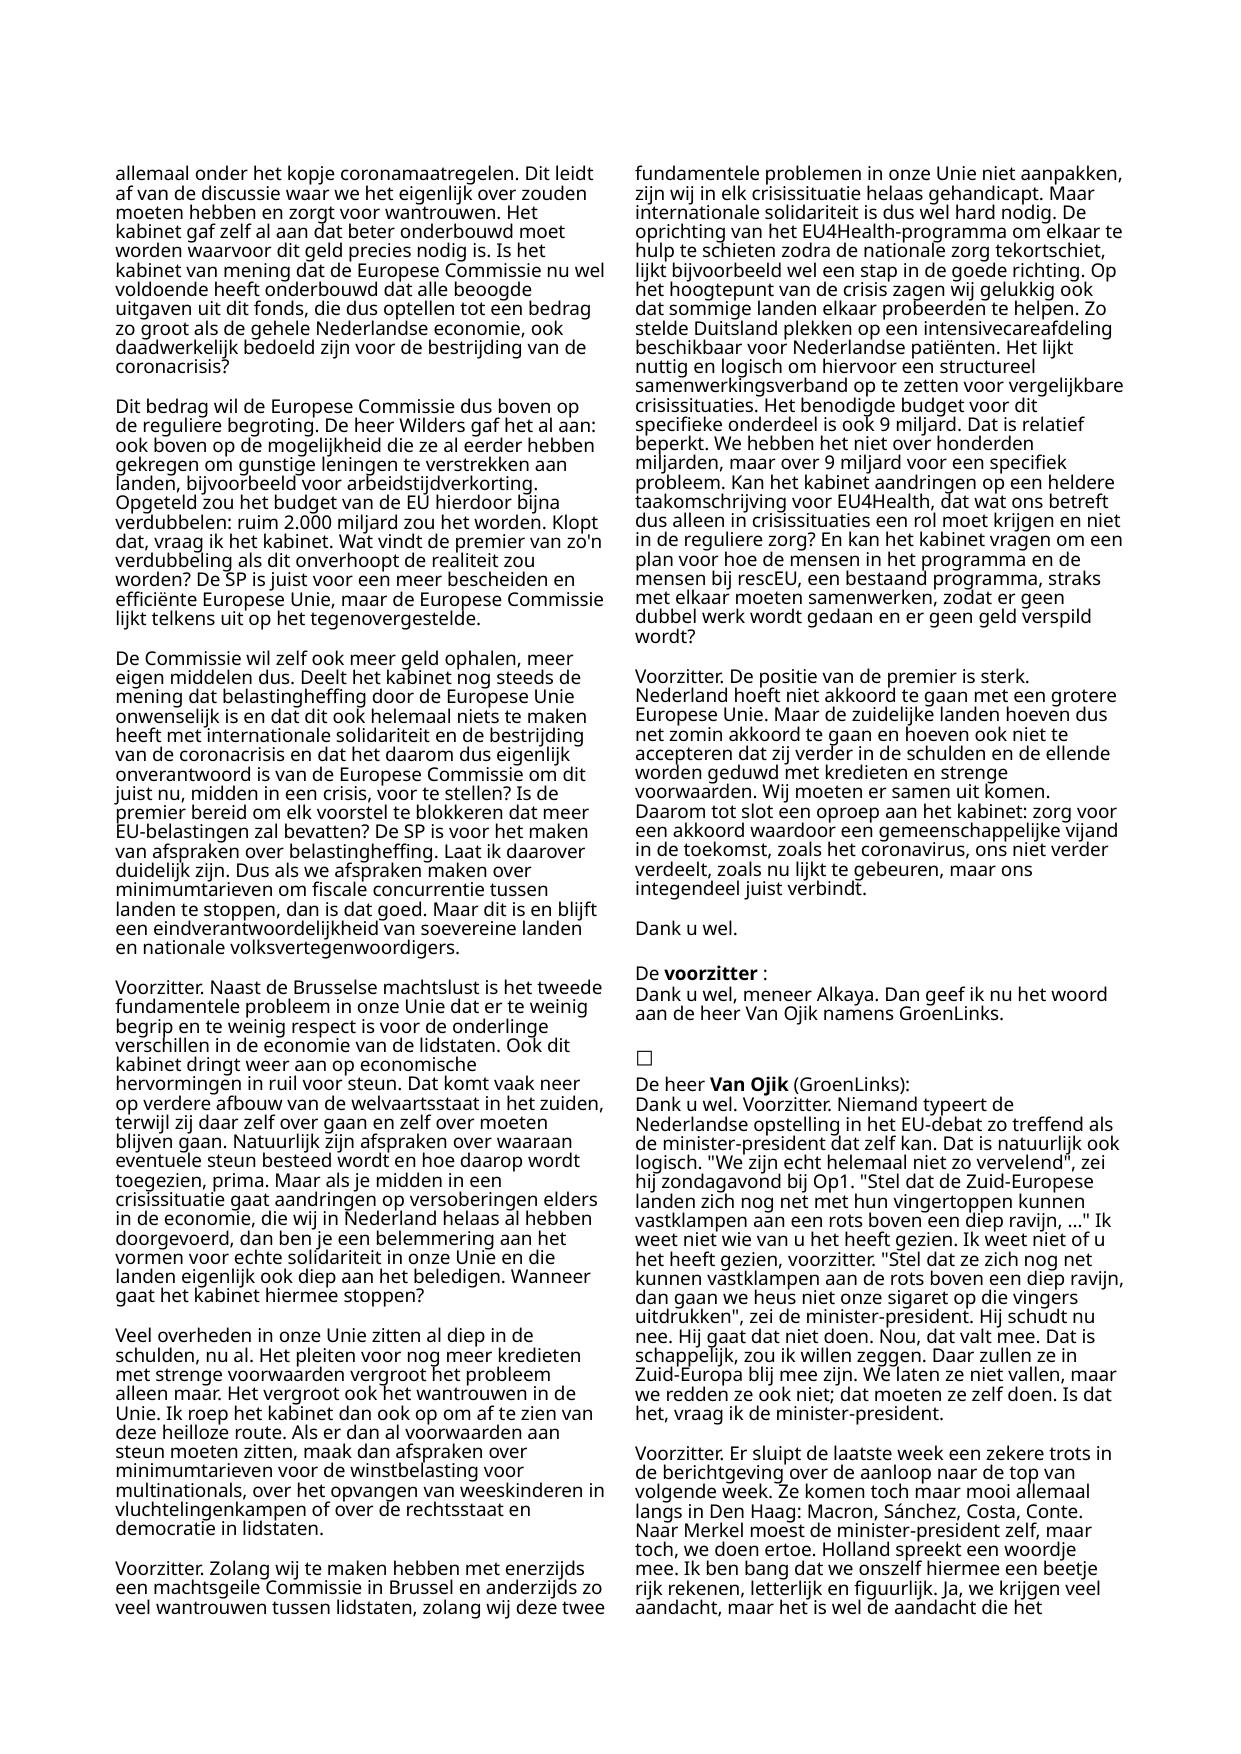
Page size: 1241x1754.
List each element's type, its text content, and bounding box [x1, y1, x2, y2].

text Voorzitter. De positie van de premier is sterk. Nederland hoeft niet akkoord te gaan met een grotere Europese Unie. Maar de zuidelijke landen hoeven dus net zomin akkoord te gaan en hoeven ook niet te accepteren dat zij verder in de schulden en de ellende worden geduwd met kredieten en strenge voorwaarden. Wij moeten er samen uit komen. Daarom tot slot een oproep aan het kabinet: zorg voor een akkoord waardoor een gemeenschappelijke vijand in de toekomst, zoals het coronavirus, ons niet verder verdeelt, zoals nu lijkt te gebeuren, maar ons integendeel juist verbindt. [635, 668, 1125, 899]
text De voorzitter : [635, 960, 1125, 986]
text fundamentele problemen in onze Unie niet aanpakken, zijn wij in elk crisissituatie helaas gehandicapt. Maar internationale solidariteit is dus wel hard nodig. De oprichting van het EU4Health-programma om elkaar te hulp te schieten zodra de nationale zorg tekortschiet, lijkt bijvoorbeeld wel een stap in de goede richting. Op het hoogtepunt van de crisis zagen wij gelukkig ook dat sommige landen elkaar probeerden te helpen. Zo stelde Duitsland plekken op een intensivecareafdeling beschikbaar voor Nederlandse patiënten. Het lijkt nuttig en logisch om hiervoor een structureel samenwerkingsverband op te zetten voor vergelijkbare crisissituaties. Het benodigde budget voor dit specifieke onderdeel is ook 9 miljard. Dat is relatief beperkt. We hebben het niet over honderden miljarden, maar over 9 miljard voor een specifiek probleem. Kan het kabinet aandringen op een heldere taakomschrijving voor EU4Health, dat wat ons betreft dus alleen in crisissituaties een rol moet krijgen en niet in de reguliere zorg? En kan het kabinet vragen om een plan voor hoe de mensen in het programma en de mensen bij rescEU, een bestaand programma, straks met elkaar moeten samenwerken, zodat er geen dubbel werk wordt gedaan en er geen geld verspild wordt? [635, 165, 1125, 647]
text ⬜ [635, 1045, 1125, 1071]
text allemaal onder het kopje coronamaatregelen. Dit leidt af van de discussie waar we het eigenlijk over zouden moeten hebben en zorgt voor wantrouwen. Het kabinet gaf zelf al aan dat beter onderbouwd moet worden waarvoor dit geld precies nodig is. Is het kabinet van mening dat de Europese Commissie nu wel voldoende heeft onderbouwd dat alle beoogde uitgaven uit dit fonds, die dus optellen tot een bedrag zo groot als de gehele Nederlandse economie, ook daadwerkelijk bedoeld zijn voor de bestrijding van de coronacrisis? [115, 165, 605, 377]
text Voorzitter. Zolang wij te maken hebben met enerzijds een machtsgeile Commissie in Brussel en anderzijds zo veel wantrouwen tussen lidstaten, zolang wij deze twee [115, 1560, 605, 1618]
text Dank u wel. [635, 920, 1125, 939]
text Voorzitter. Er sluipt de laatste week een zekere trots in de berichtgeving over de aanloop naar de top van volgende week. Ze komen toch maar mooi allemaal langs in Den Haag: Macron, Sánchez, Costa, Conte. Naar Merkel moest de minister-president zelf, maar toch, we doen ertoe. Holland spreekt een woordje mee. Ik ben bang dat we onszelf hiermee een beetje rijk rekenen, letterlijk en figuurlijk. Ja, we krijgen veel aandacht, maar het is wel de aandacht die het [635, 1445, 1125, 1618]
text Voorzitter. Naast de Brusselse machtslust is het tweede fundamentele probleem in onze Unie dat er te weinig begrip en te weinig respect is voor de onderlinge verschillen in de economie van de lidstaten. Ook dit kabinet dringt weer aan op economische hervormingen in ruil voor steun. Dat komt vaak neer op verdere afbouw van de welvaartsstaat in het zuiden, terwijl zij daar zelf over gaan en zelf over moeten blijven gaan. Natuurlijk zijn afspraken over waaraan eventuele steun besteed wordt en hoe daarop wordt toegezien, prima. Maar als je midden in een crisissituatie gaat aandringen op versoberingen elders in de economie, die wij in Nederland helaas al hebben doorgevoerd, dan ben je een belemmering aan het vormen voor echte solidariteit in onze Unie en die landen eigenlijk ook diep aan het beledigen. Wanneer gaat het kabinet hiermee stoppen? [115, 979, 605, 1307]
text Dit bedrag wil de Europese Commissie dus boven op de reguliere begroting. De heer Wilders gaf het al aan: ook boven op de mogelijkheid die ze al eerder hebben gekregen om gunstige leningen te verstrekken aan landen, bijvoorbeeld voor arbeidstijdverkorting. Opgeteld zou het budget van de EU hierdoor bijna verdubbelen: ruim 2.000 miljard zou het worden. Klopt dat, vraag ik het kabinet. Wat vindt de premier van zo'n verdubbeling als dit onverhoopt de realiteit zou worden? De SP is juist voor een meer bescheiden en efficiënte Europese Unie, maar de Europese Commissie lijkt telkens uit op het tegenovergestelde. [115, 398, 605, 629]
text De Commissie wil zelf ook meer geld ophalen, meer eigen middelen dus. Deelt het kabinet nog steeds de mening dat belastingheffing door de Europese Unie onwenselijk is en dat dit ook helemaal niets te maken heeft met internationale solidariteit en de bestrijding van de coronacrisis en dat het daarom dus eigenlijk onverantwoord is van de Europese Commissie om dit juist nu, midden in een crisis, voor te stellen? Is de premier bereid om elk voorstel te blokkeren dat meer EU-belastingen zal bevatten? De SP is voor het maken van afspraken over belastingheffing. Laat ik daarover duidelijk zijn. Dus als we afspraken maken over minimumtarieven om fiscale concurrentie tussen landen te stoppen, dan is dat goed. Maar dit is en blijft een eindverantwoordelijkheid van soevereine landen en nationale volksvertegenwoordigers. [115, 650, 605, 958]
text Dank u wel, meneer Alkaya. Dan geef ik nu het woord aan de heer Van Ojik namens GroenLinks. [635, 986, 1125, 1024]
text Dank u wel. Voorzitter. Niemand typeert de Nederlandse opstelling in het EU-debat zo treffend als de minister-president dat zelf kan. Dat is natuurlijk ook logisch. "We zijn echt helemaal niet zo vervelend", zei hij zondagavond bij Op1. "Stel dat de Zuid-Europese landen zich nog net met hun vingertoppen kunnen vastklampen aan een rots boven een diep ravijn, …" Ik weet niet wie van u het heeft gezien. Ik weet niet of u het heeft gezien, voorzitter. "Stel dat ze zich nog net kunnen vastklampen aan de rots boven een diep ravijn, dan gaan we heus niet onze sigaret op die vingers uitdrukken", zei de minister-president. Hij schudt nu nee. Hij gaat dat niet doen. Nou, dat valt mee. Dat is schappelijk, zou ik willen zeggen. Daar zullen ze in Zuid-Europa blij mee zijn. We laten ze niet vallen, maar we redden ze ook niet; dat moeten ze zelf doen. Is dat het, vraag ik de minister-president. [635, 1096, 1125, 1424]
text De heer Van Ojik (GroenLinks): [635, 1071, 1125, 1096]
text Veel overheden in onze Unie zitten al diep in de schulden, nu al. Het pleiten voor nog meer kredieten met strenge voorwaarden vergroot het probleem alleen maar. Het vergroot ook het wantrouwen in de Unie. Ik roep het kabinet dan ook op om af te zien van deze heilloze route. Als er dan al voorwaarden aan steun moeten zitten, maak dan afspraken over minimumtarieven voor de winstbelasting voor multinationals, over het opvangen van weeskinderen in vluchtelingenkampen of over de rechtsstaat en democratie in lidstaten. [115, 1327, 605, 1539]
